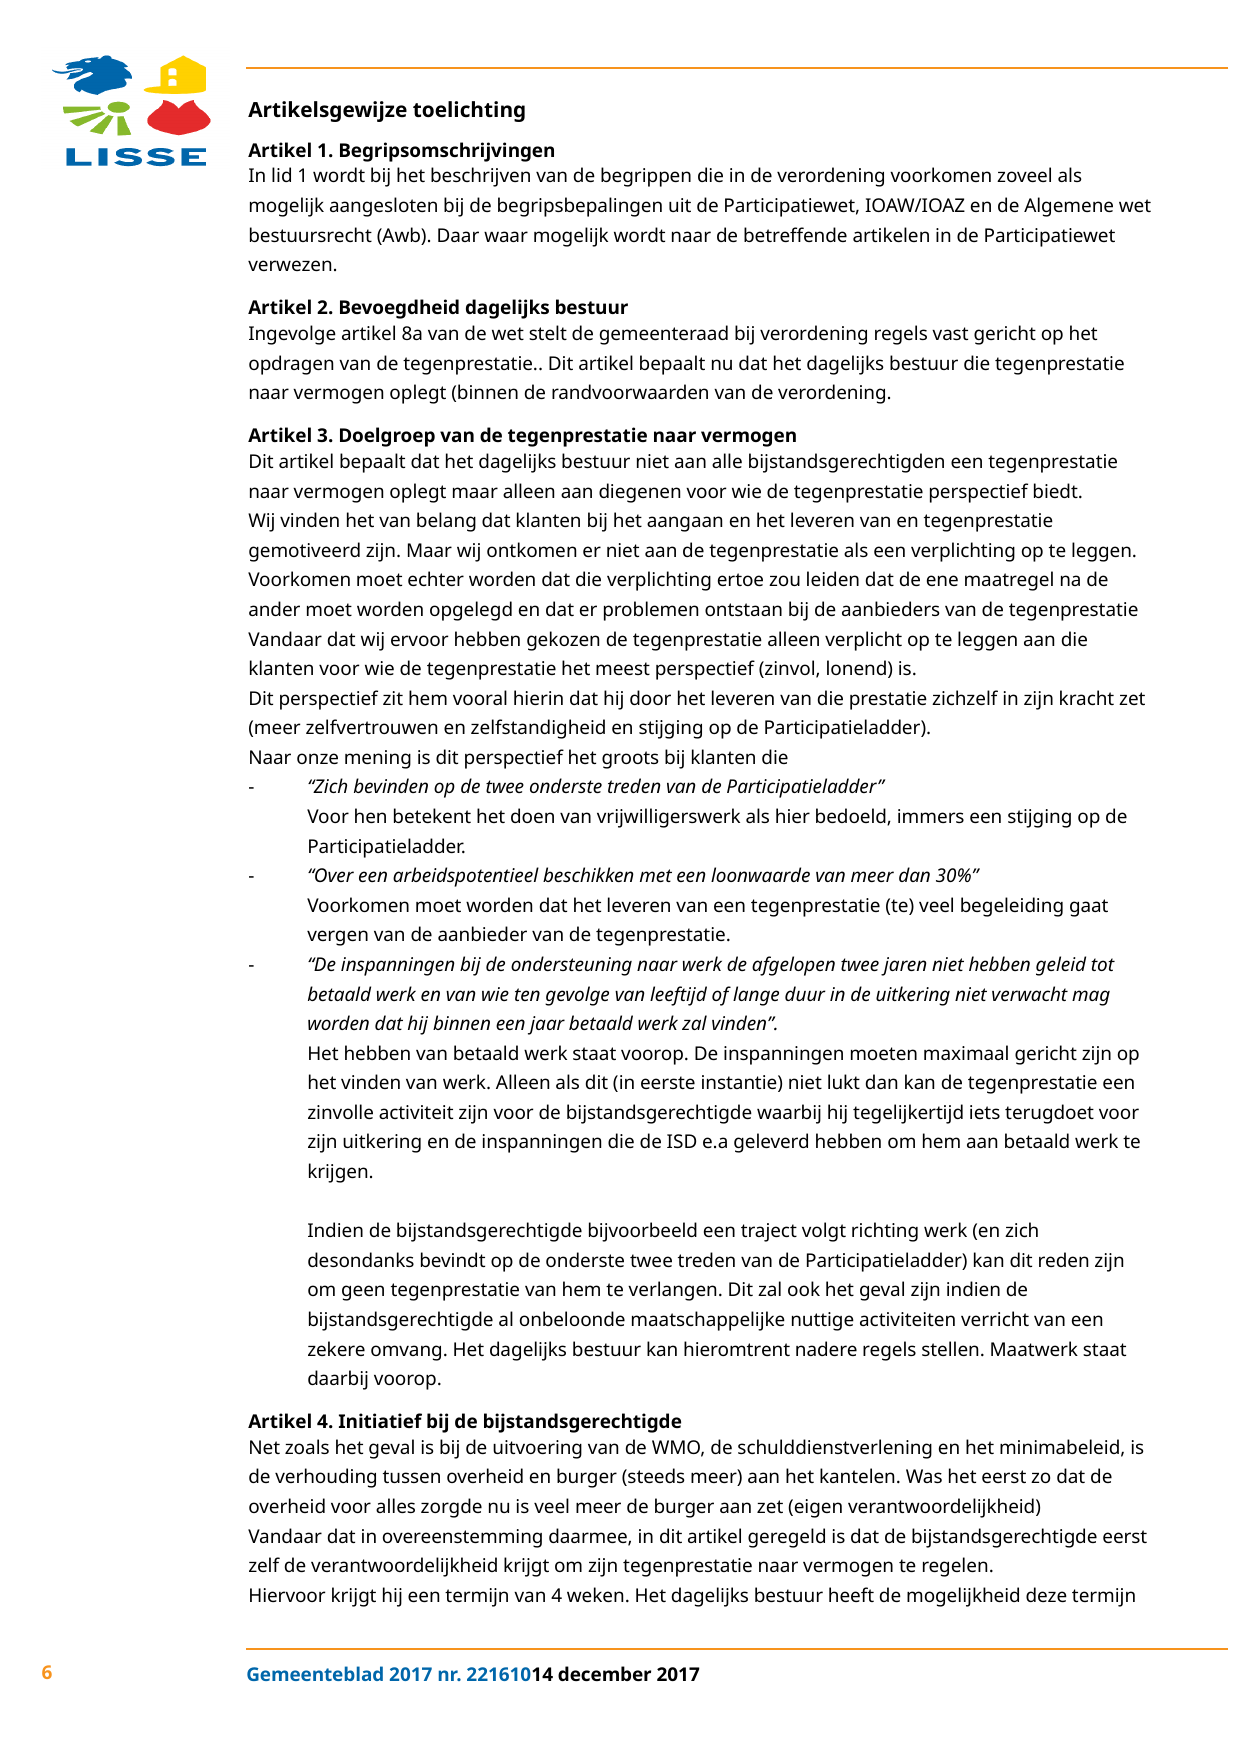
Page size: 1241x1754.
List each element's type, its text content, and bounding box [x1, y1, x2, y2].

list Indien de bijstandsgerechtigde bijvoorbeeld een traject volgt richting werk (en zich desondanks bevindt op de onderste twee treden van de Participatieladder) kan dit reden zijn om geen tegenprestatie van hem te verlangen. Dit zal ook het geval zijn indien de bijstandsgerechtigde al onbeloonde maatschappelijke nuttige activiteiten verricht van een zekere omvang. Het dagelijks bestuur kan hieromtrent nadere regels stellen. Maatwerk staat daarbij voorop. [248, 1217, 1152, 1391]
list Voorkomen moet worden dat het leveren van een tegenprestatie (te) veel begeleiding gaat vergen van de aanbieder van de tegenprestatie. [248, 892, 1152, 947]
text Net zoals het geval is bij de uitvoering van de WMO, de schulddienstverlening en het minimabeleid, is de verhouding tussen overheid en burger (steeds meer) aan het kantelen. Was het eerst zo dat de overheid voor alles zorgde nu is veel meer de burger aan zet (eigen verantwoordelijkheid) [248, 1434, 1152, 1519]
text Ingevolge artikel 8a van de wet stelt de gemeenteraad bij verordening regels vast gericht op het opdragen van de tegenprestatie.. Dit artikel bepaalt nu dat het dagelijks bestuur die tegenprestatie naar vermogen oplegt (binnen de randvoorwaarden van de verordening. [248, 320, 1152, 405]
list “Over een arbeidspotentieel beschikken met een loonwaarde van meer dan 30%” [248, 862, 1152, 888]
text Vandaar dat wij ervoor hebben gekozen de tegenprestatie alleen verplicht op te leggen aan die klanten voor wie de tegenprestatie het meest perspectief (zinvol, lonend) is. [248, 626, 1152, 681]
list Het hebben van betaald werk staat voorop. De inspanningen moeten maximaal gericht zijn op het vinden van werk. Alleen als dit (in eerste instantie) niet lukt dan kan de tegenprestatie een zinvolle activiteit zijn voor de bijstandsgerechtigde waarbij hij tegelijkertijd iets terugdoet voor zijn uitkering en de inspanningen die de ISD e.a geleverd hebben om hem aan betaald werk te krijgen. [248, 1040, 1152, 1184]
text Wij vinden het van belang dat klanten bij het aangaan en het leveren van en tegenprestatie gemotiveerd zijn. Maar wij ontkomen er niet aan de tegenprestatie als een verplichting op te leggen. [248, 507, 1152, 563]
text Naar onze mening is dit perspectief het groots bij klanten die [248, 744, 1152, 770]
text Artikel 4. Initiatief bij de bijstandsgerechtigde [248, 1408, 1152, 1434]
text Artikel 3. Doelgroep van de tegenprestatie naar vermogen [248, 422, 1152, 448]
text Dit perspectief zit hem vooral hierin dat hij door het leveren van die prestatie zichzelf in zijn kracht zet (meer zelfvertrouwen en zelfstandigheid en stijging op de Participatieladder). [248, 685, 1152, 740]
text Voorkomen moet echter worden dat die verplichting ertoe zou leiden dat de ene maatregel na de ander moet worden opgelegd en dat er problemen ontstaan bij de aanbieders van de tegenprestatie [248, 567, 1152, 622]
text Artikel 2. Bevoegdheid dagelijks bestuur [248, 294, 1152, 320]
text In lid 1 wordt bij het beschrijven van de begrippen die in de verordening voorkomen zoveel als mogelijk aangesloten bij de begripsbepalingen uit de Participatiewet, IOAW/IOAZ en de Algemene wet bestuursrecht (Awb). Daar waar mogelijk wordt naar de betreffende artikelen in de Participatiewet verwezen. [248, 163, 1152, 277]
text Artikel 1. Begripsomschrijvingen [248, 137, 1152, 163]
text Vandaar dat in overeenstemming daarmee, in dit artikel geregeld is dat de bijstandsgerechtigde eerst zelf de verantwoordelijkheid krijgt om zijn tegenprestatie naar vermogen te regelen. [248, 1523, 1152, 1578]
list “De inspanningen bij de ondersteuning naar werk de afgelopen twee jaren niet hebben geleid tot betaald werk en van wie ten gevolge van leeftijd of lange duur in de uitkering niet verwacht mag worden dat hij binnen een jaar betaald werk zal vinden”. [248, 951, 1152, 1036]
list Voor hen betekent het doen van vrijwilligerswerk als hier bedoeld, immers een stijging op de Participatieladder. [248, 803, 1152, 858]
text Dit artikel bepaalt dat het dagelijks bestuur niet aan alle bijstandsgerechtigden een tegenprestatie naar vermogen oplegt maar alleen aan diegenen voor wie de tegenprestatie perspectief biedt. [248, 448, 1152, 503]
text Artikelsgewijze toelichting [248, 95, 1152, 123]
list “Zich bevinden op de twee onderste treden van de Participatieladder” [248, 774, 1152, 799]
text Hiervoor krijgt hij een termijn van 4 weken. Het dagelijks bestuur heeft de mogelijkheid deze termijn [248, 1582, 1152, 1608]
picture [41, 47, 231, 172]
